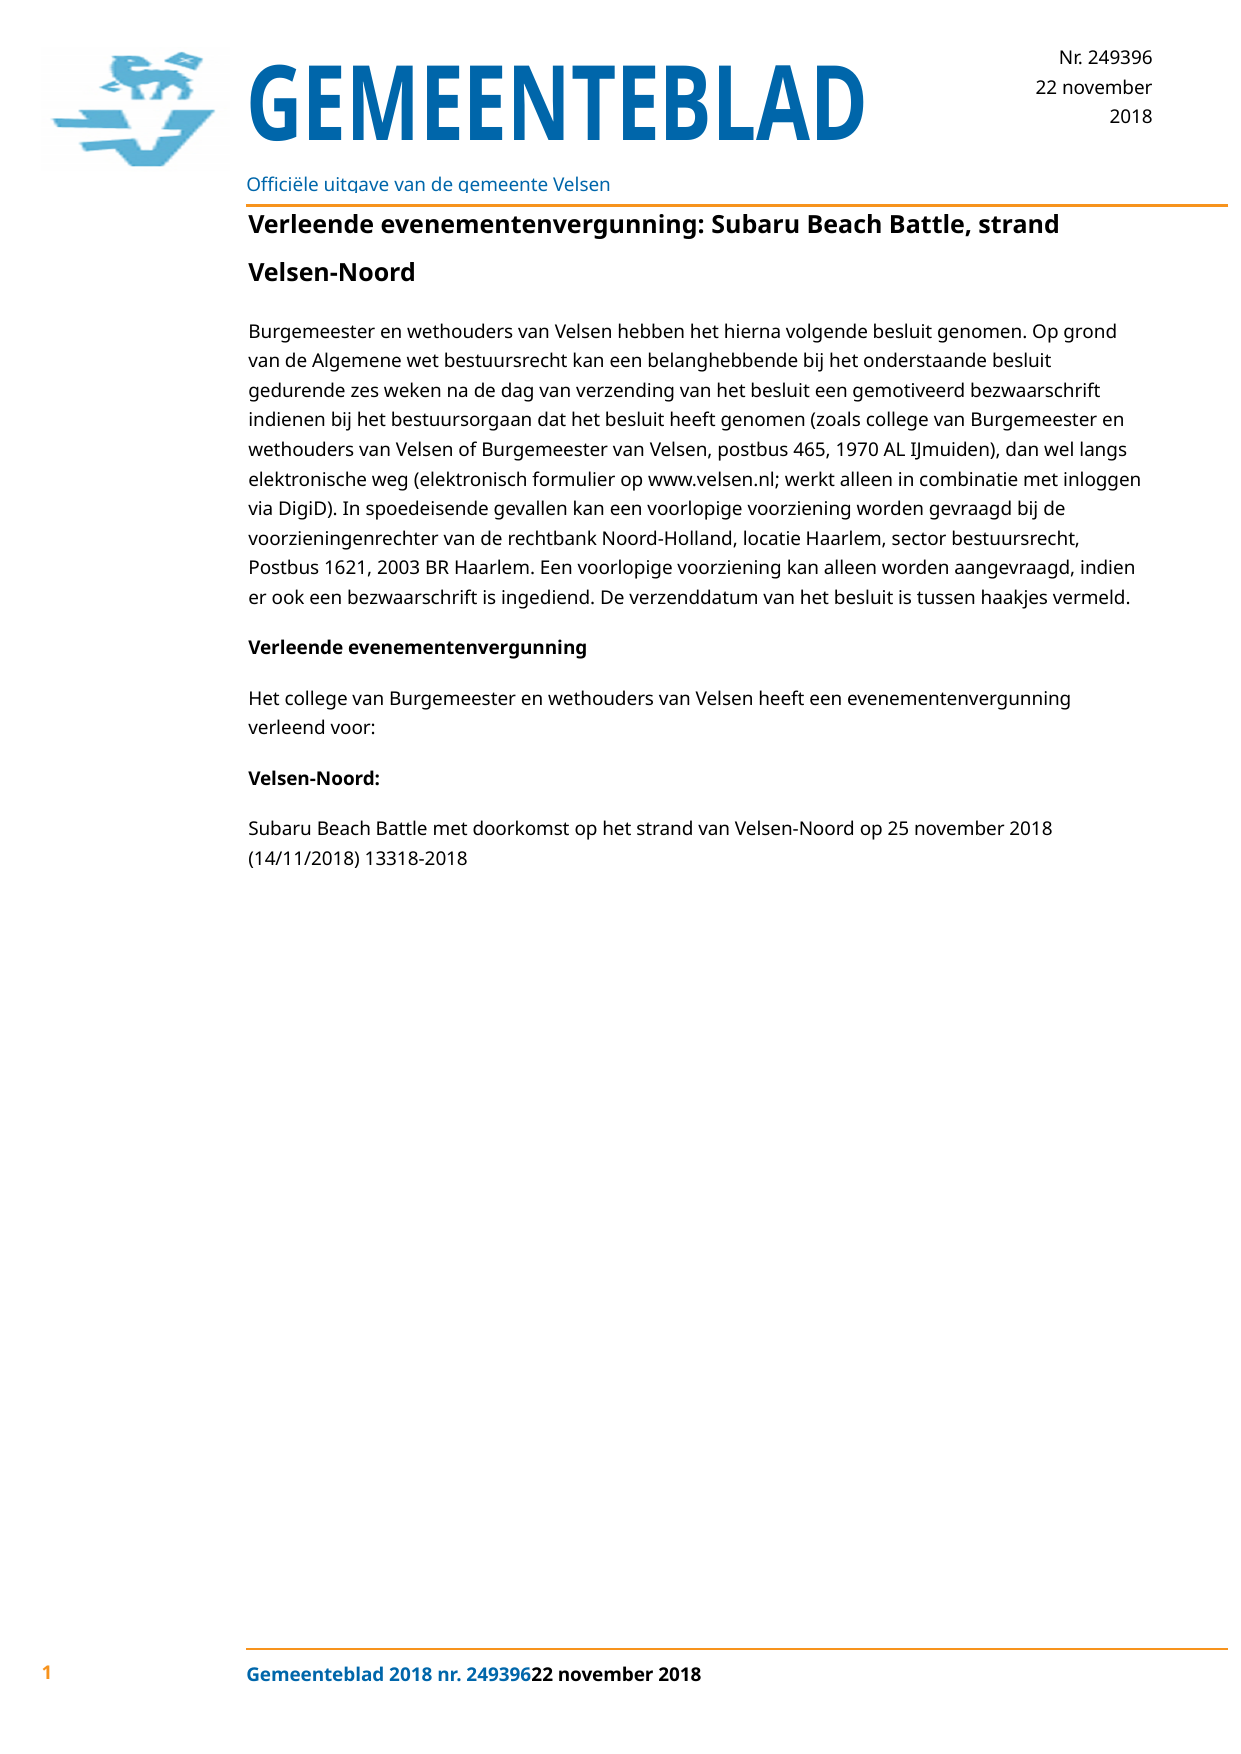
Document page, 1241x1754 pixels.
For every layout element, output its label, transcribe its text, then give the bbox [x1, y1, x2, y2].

text Verleende evenementenvergunning: Subaru Beach Battle, strand Velsen-Noord [248, 207, 1152, 288]
text Velsen-Noord: [248, 765, 1152, 791]
text Verleende evenementenvergunning [248, 634, 1152, 660]
picture [41, 47, 231, 172]
text Subaru Beach Battle met doorkomst op het strand van Velsen-Noord op 25 november 2018 (14/11/2018) 13318-2018 [248, 815, 1152, 871]
text Het college van Burgemeester en wethouders van Velsen heeft een evenementenvergunning verleend voor: [248, 685, 1152, 740]
text Burgemeester en wethouders van Velsen hebben het hierna volgende besluit genomen. Op grond van de Algemene wet bestuursrecht kan een belanghebbende bij het onderstaande besluit gedurende zes weken na de dag van verzending van het besluit een gemotiveerd bezwaarschrift indienen bij het bestuursorgaan dat het besluit heeft genomen (zoals college van Burgemeester en wethouders van Velsen of Burgemeester van Velsen, postbus 465, 1970 AL IJmuiden), dan wel langs elektronische weg (elektronisch formulier op www.velsen.nl; werkt alleen in combinatie met inloggen via DigiD). In spoedeisende gevallen kan een voorlopige voorziening worden gevraagd bij de voorzieningenrechter van de rechtbank Noord-Holland, locatie Haarlem, sector bestuursrecht, Postbus 1621, 2003 BR Haarlem. Een voorlopige voorziening kan alleen worden aangevraagd, indien er ook een bezwaarschrift is ingediend. De verzenddatum van het besluit is tussen haakjes vermeld. [248, 318, 1152, 610]
